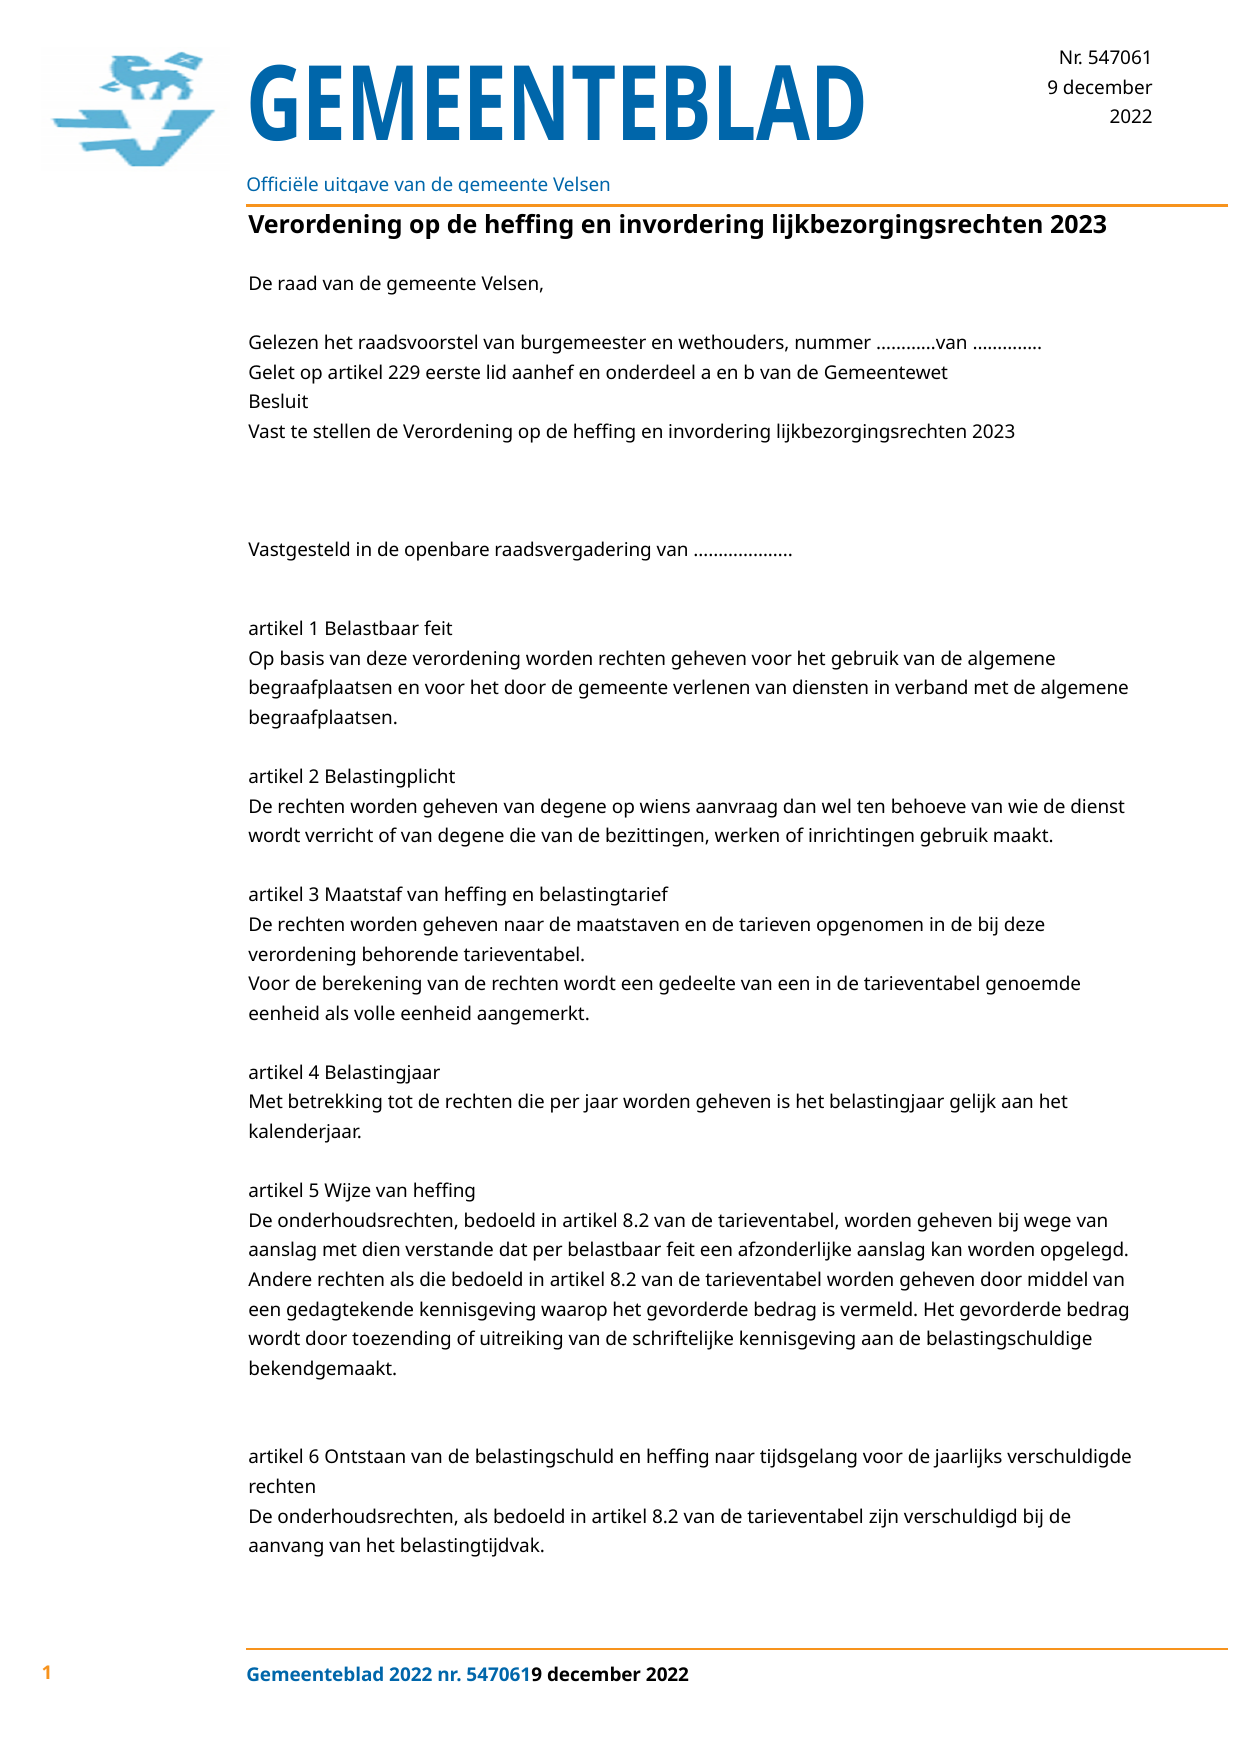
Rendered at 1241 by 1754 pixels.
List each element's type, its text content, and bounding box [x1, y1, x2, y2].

text artikel 5 Wijze van heffing [248, 1177, 1152, 1203]
text artikel 4 Belastingjaar [248, 1059, 1152, 1085]
text Gelet op artikel 229 eerste lid aanhef en onderdeel a en b van de Gemeentewet [248, 359, 1152, 385]
text artikel 3 Maatstaf van heffing en belastingtarief [248, 882, 1152, 907]
text Met betrekking tot de rechten die per jaar worden geheven is het belastingjaar gelijk aan het kalenderjaar. [248, 1089, 1152, 1144]
text De raad van de gemeente Velsen, [248, 270, 1152, 296]
text Besluit [248, 389, 1152, 414]
text artikel 1 Belastbaar feit [248, 615, 1152, 641]
text Vast te stellen de Verordening op de heffing en invordering lijkbezorgingsrechten 2023 [248, 418, 1152, 444]
text artikel 6 Ontstaan van de belastingschuld en heffing naar tijdsgelang voor de jaarlijks verschuldigde rechten [248, 1444, 1152, 1499]
text Op basis van deze verordening worden rechten geheven voor het gebruik van de algemene begraafplaatsen en voor het door de gemeente verlenen van diensten in verband met de algemene begraafplaatsen. [248, 645, 1152, 730]
text Voor de berekening van de rechten wordt een gedeelte van een in de tarieventabel genoemde eenheid als volle eenheid aangemerkt. [248, 970, 1152, 1026]
text De onderhoudsrechten, bedoeld in artikel 8.2 van de tarieventabel, worden geheven bij wege van aanslag met dien verstande dat per belastbaar feit een afzonderlijke aanslag kan worden opgelegd. [248, 1207, 1152, 1262]
text artikel 2 Belastingplicht [248, 763, 1152, 789]
text De rechten worden geheven van degene op wiens aanvraag dan wel ten behoeve van wie de dienst wordt verricht of van degene die van de bezittingen, werken of inrichtingen gebruik maakt. [248, 793, 1152, 848]
text Verordening op de heffing en invordering lijkbezorgingsrechten 2023 [248, 207, 1152, 241]
text Vastgesteld in de openbare raadsvergadering van ……………….. [248, 537, 1152, 562]
picture [41, 47, 231, 172]
text Gelezen het raadsvoorstel van burgemeester en wethouders, nummer …………van ………….. [248, 329, 1152, 355]
text De onderhoudsrechten, als bedoeld in artikel 8.2 van de tarieventabel zijn verschuldigd bij de aanvang van het belastingtijdvak. [248, 1503, 1152, 1558]
text Andere rechten als die bedoeld in artikel 8.2 van de tarieventabel worden geheven door middel van een gedagtekende kennisgeving waarop het gevorderde bedrag is vermeld. Het gevorderde bedrag wordt door toezending of uitreiking van de schriftelijke kennisgeving aan de belastingschuldige bekendgemaakt. [248, 1266, 1152, 1381]
text De rechten worden geheven naar de maatstaven en de tarieven opgenomen in de bij deze verordening behorende tarieventabel. [248, 911, 1152, 967]
